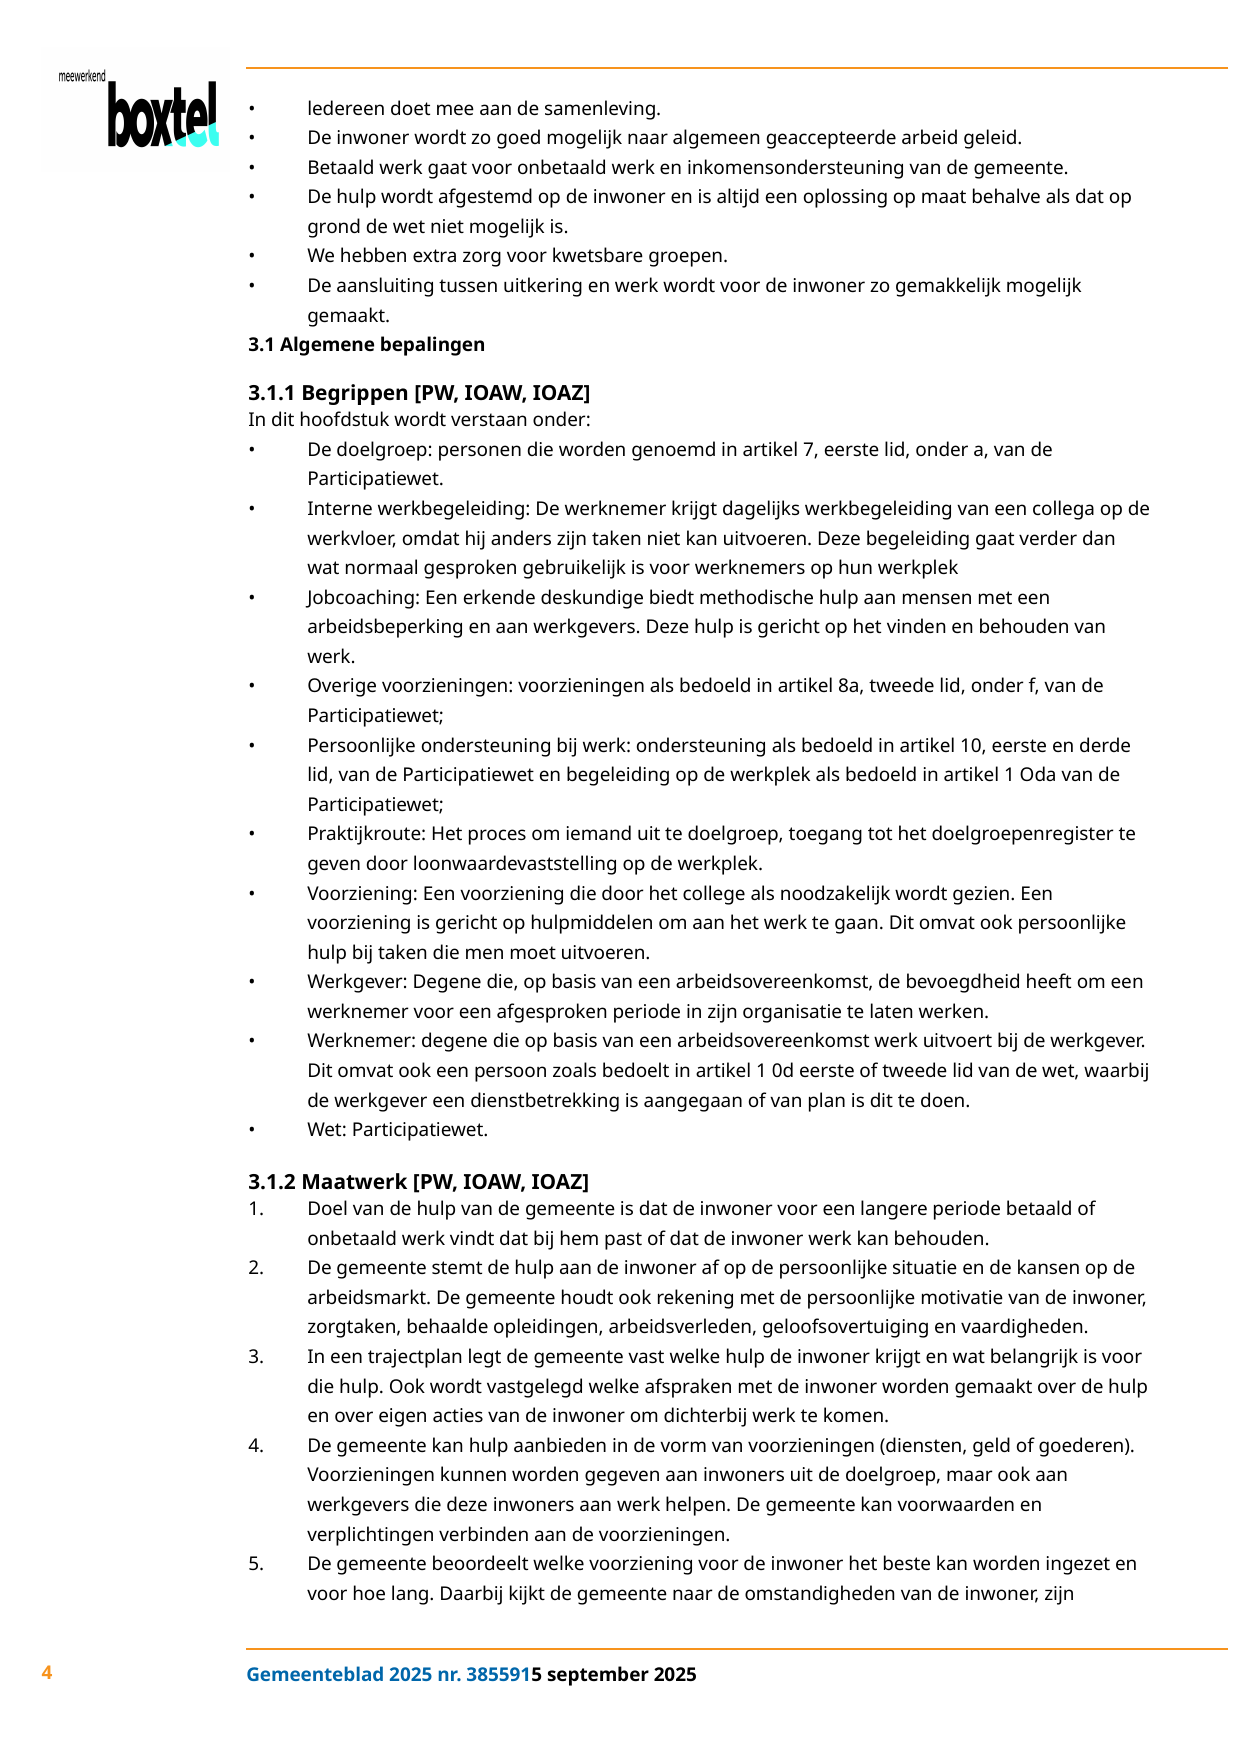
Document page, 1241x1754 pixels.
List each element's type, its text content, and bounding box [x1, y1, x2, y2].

list De inwoner wordt zo goed mogelijk naar algemeen geaccepteerde arbeid geleid. [248, 124, 1152, 150]
list ledereen doet mee aan de samenleving. [248, 95, 1152, 121]
picture [41, 47, 231, 172]
list De aansluiting tussen uitkering en werk wordt voor de inwoner zo gemakkelijk mogelijk gemaakt. [248, 272, 1152, 328]
text 3.1.1 Begrippen [PW, IOAW, IOAZ] [248, 378, 1152, 406]
list Wet: Participatiewet. [248, 1116, 1152, 1142]
list Doel van de hulp van de gemeente is dat de inwoner voor een langere periode betaald of onbetaald werk vindt dat bij hem past of dat de inwoner werk kan behouden. [248, 1195, 1152, 1251]
list De doelgroep: personen die worden genoemd in artikel 7, eerste lid, onder a, van de Participatiewet. [248, 436, 1152, 491]
list Betaald werk gaat voor onbetaald werk en inkomensondersteuning van de gemeente. [248, 154, 1152, 180]
list De gemeente stemt de hulp aan de inwoner af op de persoonlijke situatie en de kansen op de arbeidsmarkt. De gemeente houdt ook rekening met de persoonlijke motivatie van de inwoner, zorgtaken, behaalde opleidingen, arbeidsverleden, geloofsovertuiging en vaardigheden. [248, 1254, 1152, 1339]
list Werknemer: degene die op basis van een arbeidsovereenkomst werk uitvoert bij de werkgever. Dit omvat ook een persoon zoals bedoelt in artikel 1 0d eerste of tweede lid van de wet, waarbij de werkgever een dienstbetrekking is aangegaan of van plan is dit te doen. [248, 1028, 1152, 1113]
text 3.1 Algemene bepalingen [248, 331, 1152, 357]
list Voorziening: Een voorziening die door het college als noodzakelijk wordt gezien. Een voorziening is gericht op hulpmiddelen om aan het werk te gaan. Dit omvat ook persoonlijke hulp bij taken die men moet uitvoeren. [248, 880, 1152, 965]
text 3.1.2 Maatwerk [PW, IOAW, IOAZ] [248, 1167, 1152, 1195]
list De gemeente beoordeelt welke voorziening voor de inwoner het beste kan worden ingezet en voor hoe lang. Daarbij kijkt de gemeente naar de omstandigheden van de inwoner, zijn [248, 1550, 1152, 1606]
list In een trajectplan legt de gemeente vast welke hulp de inwoner krijgt en wat belangrijk is voor die hulp. Ook wordt vastgelegd welke afspraken met de inwoner worden gemaakt over de hulp en over eigen acties van de inwoner om dichterbij werk te komen. [248, 1343, 1152, 1428]
list Werkgever: Degene die, op basis van een arbeidsovereenkomst, de bevoegdheid heeft om een werknemer voor een afgesproken periode in zijn organisatie te laten werken. [248, 968, 1152, 1024]
list Persoonlijke ondersteuning bij werk: ondersteuning als bedoeld in artikel 10, eerste en derde lid, van de Participatiewet en begeleiding op de werkplek als bedoeld in artikel 1 Oda van de Participatiewet; [248, 732, 1152, 817]
list De hulp wordt afgestemd op de inwoner en is altijd een oplossing op maat behalve als dat op grond de wet niet mogelijk is. [248, 183, 1152, 239]
list We hebben extra zorg voor kwetsbare groepen. [248, 243, 1152, 268]
list Interne werkbegeleiding: De werknemer krijgt dagelijks werkbegeleiding van een collega op de werkvloer, omdat hij anders zijn taken niet kan uitvoeren. Deze begeleiding gaat verder dan wat normaal gesproken gebruikelijk is voor werknemers op hun werkplek [248, 495, 1152, 580]
list De gemeente kan hulp aanbieden in de vorm van voorzieningen (diensten, geld of goederen). Voorzieningen kunnen worden gegeven aan inwoners uit de doelgroep, maar ook aan werkgevers die deze inwoners aan werk helpen. De gemeente kan voorwaarden en verplichtingen verbinden aan de voorzieningen. [248, 1432, 1152, 1546]
list Praktijkroute: Het proces om iemand uit te doelgroep, toegang tot het doelgroepenregister te geven door loonwaardevaststelling op de werkplek. [248, 821, 1152, 876]
list Overige voorzieningen: voorzieningen als bedoeld in artikel 8a, tweede lid, onder f, van de Participatiewet; [248, 673, 1152, 728]
list Jobcoaching: Een erkende deskundige biedt methodische hulp aan mensen met een arbeidsbeperking en aan werkgevers. Deze hulp is gericht op het vinden en behouden van werk. [248, 584, 1152, 669]
text In dit hoofdstuk wordt verstaan onder: [248, 406, 1152, 432]
